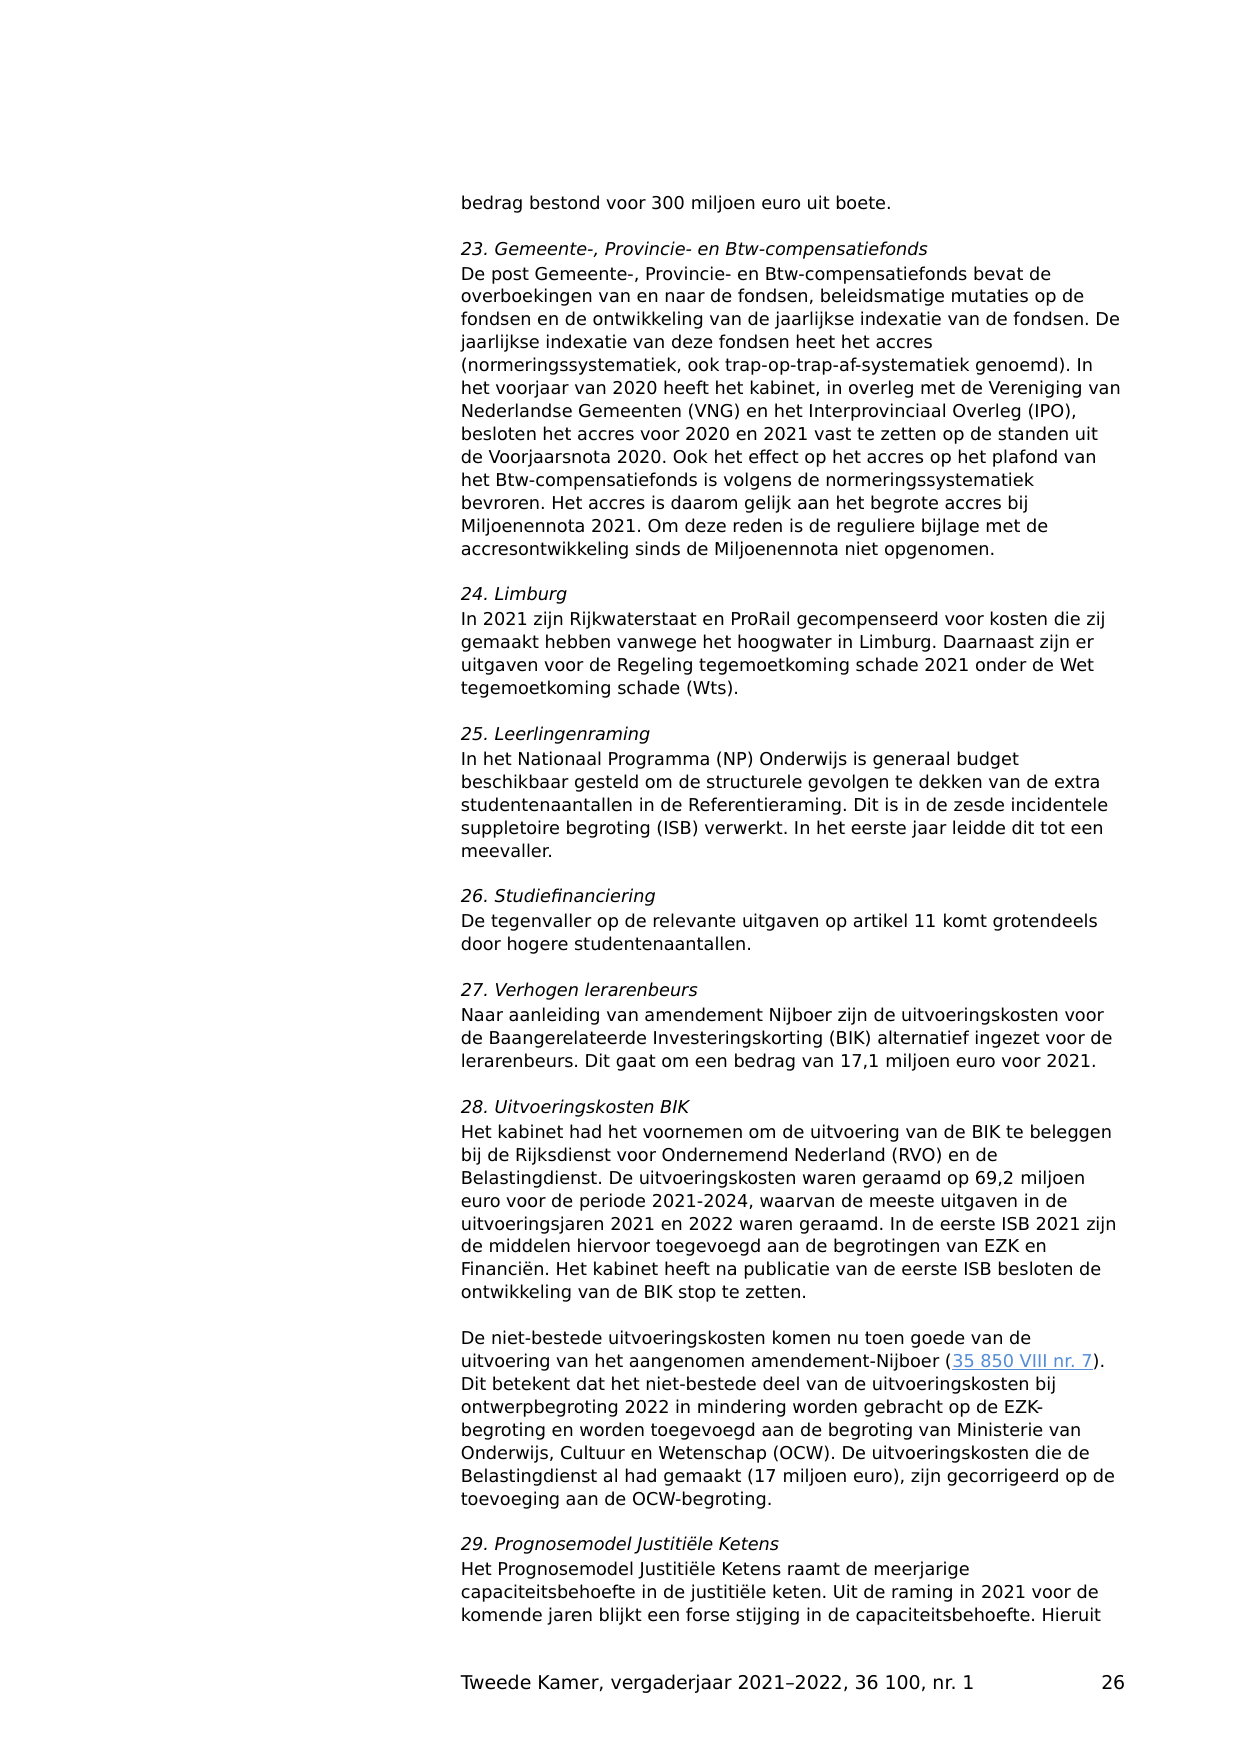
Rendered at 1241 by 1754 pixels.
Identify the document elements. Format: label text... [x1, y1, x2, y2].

text 25. Leerlingenraming [461, 722, 1125, 745]
text Naar aanleiding van amendement Nijboer zijn de uitvoeringskosten voor de Baangerelateerde Investeringskorting (BIK) alternatief ingezet voor de lerarenbeurs. Dit gaat om een bedrag van 17,1 miljoen euro voor 2021. [461, 1003, 1125, 1072]
text De post Gemeente-, Provincie- en Btw-compensatiefonds bevat de overboekingen van en naar de fondsen, beleidsmatige mutaties op de fondsen en de ontwikkeling van de jaarlijkse indexatie van de fondsen. De jaarlijkse indexatie van deze fondsen heet het accres (normeringssystematiek, ook trap-op-trap-af-systematiek genoemd). In het voorjaar van 2020 heeft het kabinet, in overleg met de Vereniging van Nederlandse Gemeenten (VNG) en het Interprovinciaal Overleg (IPO), besloten het accres voor 2020 en 2021 vast te zetten op de standen uit de Voorjaarsnota 2020. Ook het effect op het accres op het plafond van het Btw-compensatiefonds is volgens de normeringssystematiek bevroren. Het accres is daarom gelijk aan het begrote accres bij Miljoenennota 2021. Om deze reden is de reguliere bijlage met de accresontwikkeling sinds de Miljoenennota niet opgenomen. [461, 262, 1125, 559]
text bedrag bestond voor 300 miljoen euro uit boete. [461, 191, 1125, 214]
text De tegenvaller op de relevante uitgaven op artikel 11 komt grotendeels door hogere studentenaantallen. [461, 909, 1125, 955]
text 26. Studiefinanciering [461, 884, 1125, 907]
text 24. Limburg [461, 582, 1125, 605]
text 27. Verhogen lerarenbeurs [461, 978, 1125, 1001]
text Het Prognosemodel Justitiële Ketens raamt de meerjarige capaciteitsbehoefte in de justitiële keten. Uit de raming in 2021 voor de komende jaren blijkt een forse stijging in de capaciteitsbehoefte. Hieruit [461, 1557, 1125, 1626]
text Het kabinet had het voornemen om de uitvoering van de BIK te beleggen bij de Rijksdienst voor Ondernemend Nederland (RVO) en de Belastingdienst. De uitvoeringskosten waren geraamd op 69,2 miljoen euro voor de periode 2021-2024, waarvan de meeste uitgaven in de uitvoeringsjaren 2021 en 2022 waren geraamd. In de eerste ISB 2021 zijn de middelen hiervoor toegevoegd aan de begrotingen van EZK en Financiën. Het kabinet heeft na publicatie van de eerste ISB besloten de ontwikkeling van de BIK stop te zetten. [461, 1120, 1125, 1303]
text De niet-bestede uitvoeringskosten komen nu toen goede van de uitvoering van het aangenomen amendement-Nijboer (35 850 VIII nr. 7). Dit betekent dat het niet-bestede deel van de uitvoeringskosten bij ontwerpbegroting 2022 in mindering worden gebracht op de EZK-begroting en worden toegevoegd aan de begroting van Ministerie van Onderwijs, Cultuur en Wetenschap (OCW). De uitvoeringskosten die de Belastingdienst al had gemaakt (17 miljoen euro), zijn gecorrigeerd op de toevoeging aan de OCW-begroting. [461, 1326, 1125, 1509]
text 29. Prognosemodel Justitiële Ketens [461, 1532, 1125, 1555]
text In het Nationaal Programma (NP) Onderwijs is generaal budget beschikbaar gesteld om de structurele gevolgen te dekken van de extra studentenaantallen in de Referentieraming. Dit is in de zesde incidentele suppletoire begroting (ISB) verwerkt. In het eerste jaar leidde dit tot een meevaller. [461, 747, 1125, 862]
text In 2021 zijn Rijkwaterstaat en ProRail gecompenseerd voor kosten die zij gemaakt hebben vanwege het hoogwater in Limburg. Daarnaast zijn er uitgaven voor de Regeling tegemoetkoming schade 2021 onder de Wet tegemoetkoming schade (Wts). [461, 607, 1125, 699]
text 28. Uitvoeringskosten BIK [461, 1095, 1125, 1118]
text 23. Gemeente-, Provincie- en Btw-compensatiefonds [461, 237, 1125, 259]
